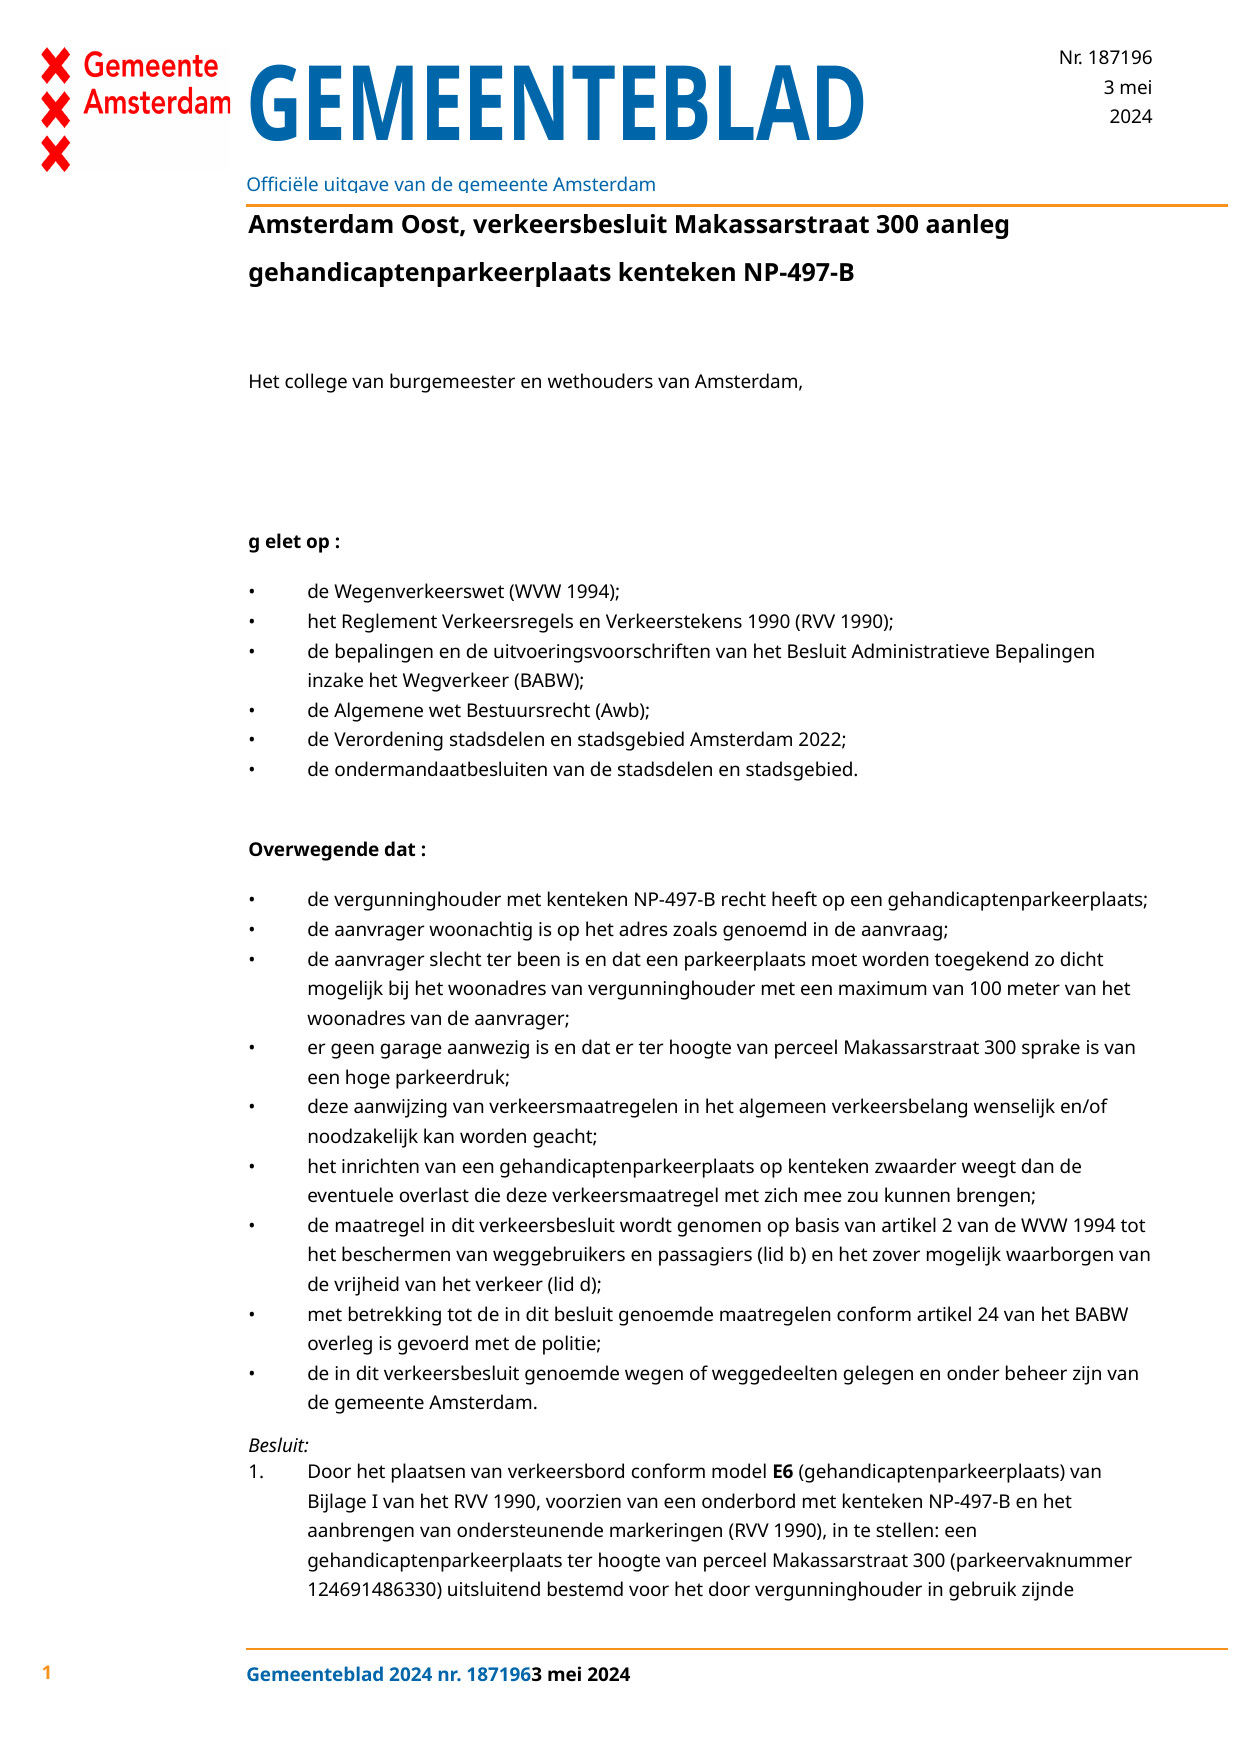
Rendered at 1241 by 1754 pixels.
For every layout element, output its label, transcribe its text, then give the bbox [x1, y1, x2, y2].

list Door het plaatsen van verkeersbord conform model E6 (gehandicaptenparkeerplaats) van Bijlage I van het RVV 1990, voorzien van een onderbord met kenteken NP-497-B en het aanbrengen van ondersteunende markeringen (RVV 1990), in te stellen: een gehandicaptenparkeerplaats ter hoogte van perceel Makassarstraat 300 (parkeervaknummer 124691486330) uitsluitend bestemd voor het door vergunninghouder in gebruik zijnde [248, 1458, 1152, 1602]
list de Algemene wet Bestuursrecht (Awb); [248, 697, 1152, 723]
list met betrekking tot de in dit besluit genoemde maatregelen conform artikel 24 van het BABW overleg is gevoerd met de politie; [248, 1301, 1152, 1356]
text Het college van burgemeester en wethouders van Amsterdam, [248, 368, 1152, 394]
text Amsterdam Oost, verkeersbesluit Makassarstraat 300 aanleg gehandicaptenparkeerplaats kenteken NP-497-B [248, 207, 1152, 288]
list de Verordening stadsdelen en stadsgebied Amsterdam 2022; [248, 727, 1152, 752]
text g elet op : [248, 528, 1152, 554]
list de bepalingen en de uitvoeringsvoorschriften van het Besluit Administratieve Bepalingen inzake het Wegverkeer (BABW); [248, 638, 1152, 693]
list er geen garage aanwezig is en dat er ter hoogte van perceel Makassarstraat 300 sprake is van een hoge parkeerdruk; [248, 1034, 1152, 1090]
text Besluit: [248, 1433, 1152, 1458]
list de vergunninghouder met kenteken NP-497-B recht heeft op een gehandicaptenparkeerplaats; [248, 887, 1152, 912]
list deze aanwijzing van verkeersmaatregelen in het algemeen verkeersbelang wenselijk en/of noodzakelijk kan worden geacht; [248, 1094, 1152, 1149]
picture [41, 47, 231, 172]
list de aanvrager woonachtig is op het adres zoals genoemd in de aanvraag; [248, 916, 1152, 942]
list de Wegenverkeerswet (WVW 1994); [248, 579, 1152, 604]
list de aanvrager slecht ter been is en dat een parkeerplaats moet worden toegekend zo dicht mogelijk bij het woonadres van vergunninghouder met een maximum van 100 meter van het woonadres van de aanvrager; [248, 946, 1152, 1031]
list de maatregel in dit verkeersbesluit wordt genomen op basis van artikel 2 van de WVW 1994 tot het beschermen van weggebruikers en passagiers (lid b) en het zover mogelijk waarborgen van de vrijheid van het verkeer (lid d); [248, 1212, 1152, 1297]
text Overwegende dat : [248, 836, 1152, 862]
list het inrichten van een gehandicaptenparkeerplaats op kenteken zwaarder weegt dan de eventuele overlast die deze verkeersmaatregel met zich mee zou kunnen brengen; [248, 1153, 1152, 1208]
list het Reglement Verkeersregels en Verkeerstekens 1990 (RVV 1990); [248, 608, 1152, 634]
list de in dit verkeersbesluit genoemde wegen of weggedeelten gelegen en onder beheer zijn van de gemeente Amsterdam. [248, 1360, 1152, 1415]
list de ondermandaatbesluiten van de stadsdelen en stadsgebied. [248, 756, 1152, 782]
